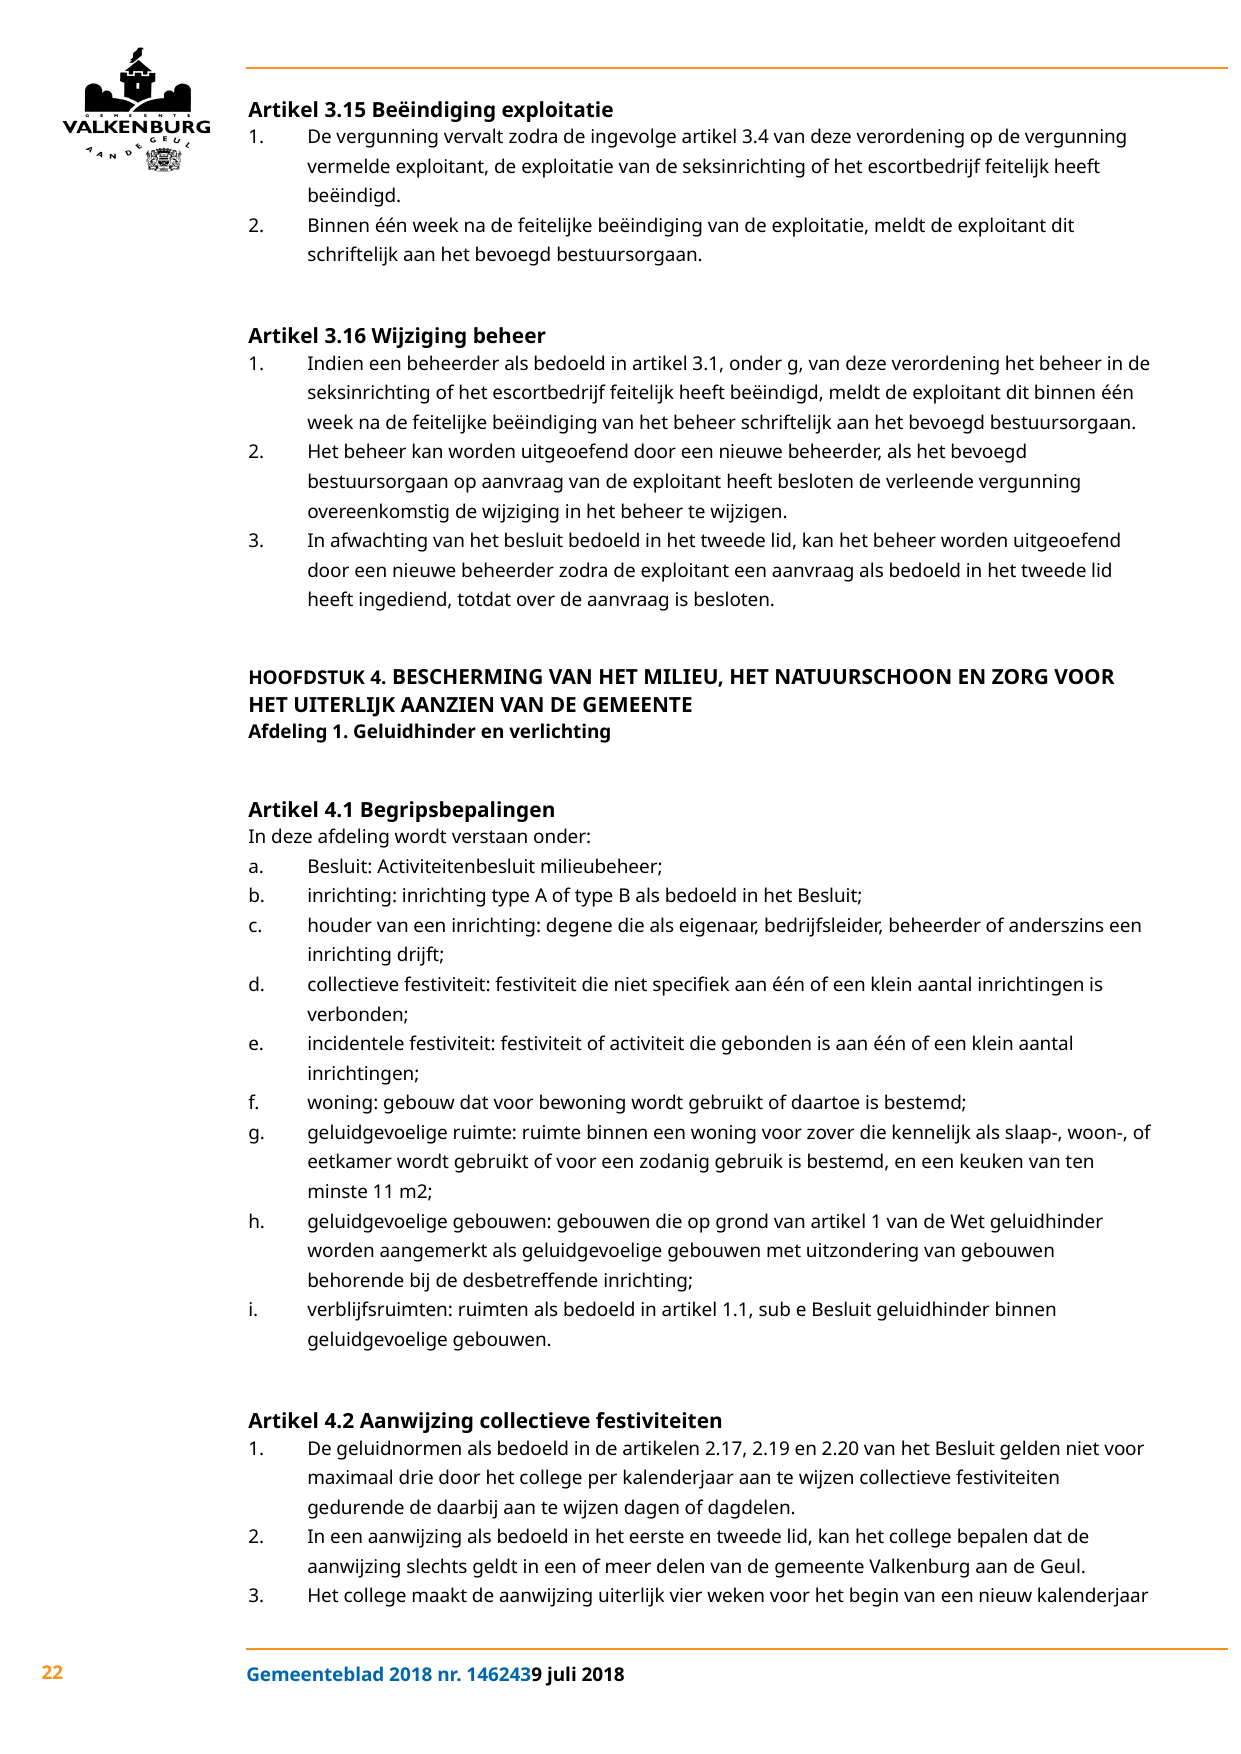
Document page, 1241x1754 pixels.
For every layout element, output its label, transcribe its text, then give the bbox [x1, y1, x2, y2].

text Artikel 3.15 Beëindiging exploitatie [248, 95, 1152, 123]
list De vergunning vervalt zodra de ingevolge artikel 3.4 van deze verordening op de vergunning vermelde exploitant, de exploitatie van de seksinrichting of het escortbedrijf feitelijk heeft beëindigd. [248, 123, 1152, 208]
list incidentele festiviteit: festiviteit of activiteit die gebonden is aan één of een klein aantal inrichtingen; [248, 1030, 1152, 1086]
list verblijfsruimten: ruimten als bedoeld in artikel 1.1, sub e Besluit geluidhinder binnen geluidgevoelige gebouwen. [248, 1297, 1152, 1352]
list Indien een beheerder als bedoeld in artikel 3.1, onder g, van deze verordening het beheer in de seksinrichting of het escortbedrijf feitelijk heeft beëindigd, meldt de exploitant dit binnen één week na de feitelijke beëindiging van het beheer schriftelijk aan het bevoegd bestuursorgaan. [248, 350, 1152, 435]
text Afdeling 1. Geluidhinder en verlichting [248, 719, 1152, 744]
list De geluidnormen als bedoeld in de artikelen 2.17, 2.19 en 2.20 van het Besluit gelden niet voor maximaal drie door het college per kalenderjaar aan te wijzen collectieve festiviteiten gedurende de daarbij aan te wijzen dagen of dagdelen. [248, 1435, 1152, 1519]
list In een aanwijzing als bedoeld in het eerste en tweede lid, kan het college bepalen dat de aanwijzing slechts geldt in een of meer delen van de gemeente Valkenburg aan de Geul. [248, 1523, 1152, 1579]
text In deze afdeling wordt verstaan onder: [248, 823, 1152, 849]
list In afwachting van het besluit bedoeld in het tweede lid, kan het beheer worden uitgeoefend door een nieuwe beheerder zodra de exploitant een aanvraag als bedoeld in het tweede lid heeft ingediend, totdat over de aanvraag is besloten. [248, 527, 1152, 612]
list houder van een inrichting: degene die als eigenaar, bedrijfsleider, beheerder of anderszins een inrichting drijft; [248, 912, 1152, 967]
list Het college maakt de aanwijzing uiterlijk vier weken voor het begin van een nieuw kalenderjaar [248, 1583, 1152, 1608]
list Besluit: Activiteitenbesluit milieubeheer; [248, 853, 1152, 879]
list collectieve festiviteit: festiviteit die niet specifiek aan één of een klein aantal inrichtingen is verbonden; [248, 971, 1152, 1027]
list inrichting: inrichting type A of type B als bedoeld in het Besluit; [248, 882, 1152, 908]
text HOOFDSTUK 4. BESCHERMING VAN HET MILIEU, HET NATUURSCHOON EN ZORG VOOR HET UITERLIJK AANZIEN VAN DE GEMEENTE [248, 662, 1152, 719]
list geluidgevoelige gebouwen: gebouwen die op grond van artikel 1 van de Wet geluidhinder worden aangemerkt als geluidgevoelige gebouwen met uitzondering van gebouwen behorende bij de desbetreffende inrichting; [248, 1208, 1152, 1293]
text Artikel 4.2 Aanwijzing collectieve festiviteiten [248, 1406, 1152, 1435]
list Het beheer kan worden uitgeoefend door een nieuwe beheerder, als het bevoegd bestuursorgaan op aanvraag van de exploitant heeft besloten de verleende vergunning overeenkomstig de wijziging in het beheer te wijzigen. [248, 439, 1152, 524]
picture [41, 47, 231, 172]
list woning: gebouw dat voor bewoning wordt gebruikt of daartoe is bestemd; [248, 1089, 1152, 1115]
text Artikel 4.1 Begripsbepalingen [248, 795, 1152, 823]
text Artikel 3.16 Wijziging beheer [248, 322, 1152, 350]
list Binnen één week na de feitelijke beëindiging van de exploitatie, meldt de exploitant dit schriftelijk aan het bevoegd bestuursorgaan. [248, 212, 1152, 267]
list geluidgevoelige ruimte: ruimte binnen een woning voor zover die kennelijk als slaap-, woon-, of eetkamer wordt gebruikt of voor een zodanig gebruik is bestemd, en een keuken van ten minste 11 m2; [248, 1119, 1152, 1204]
